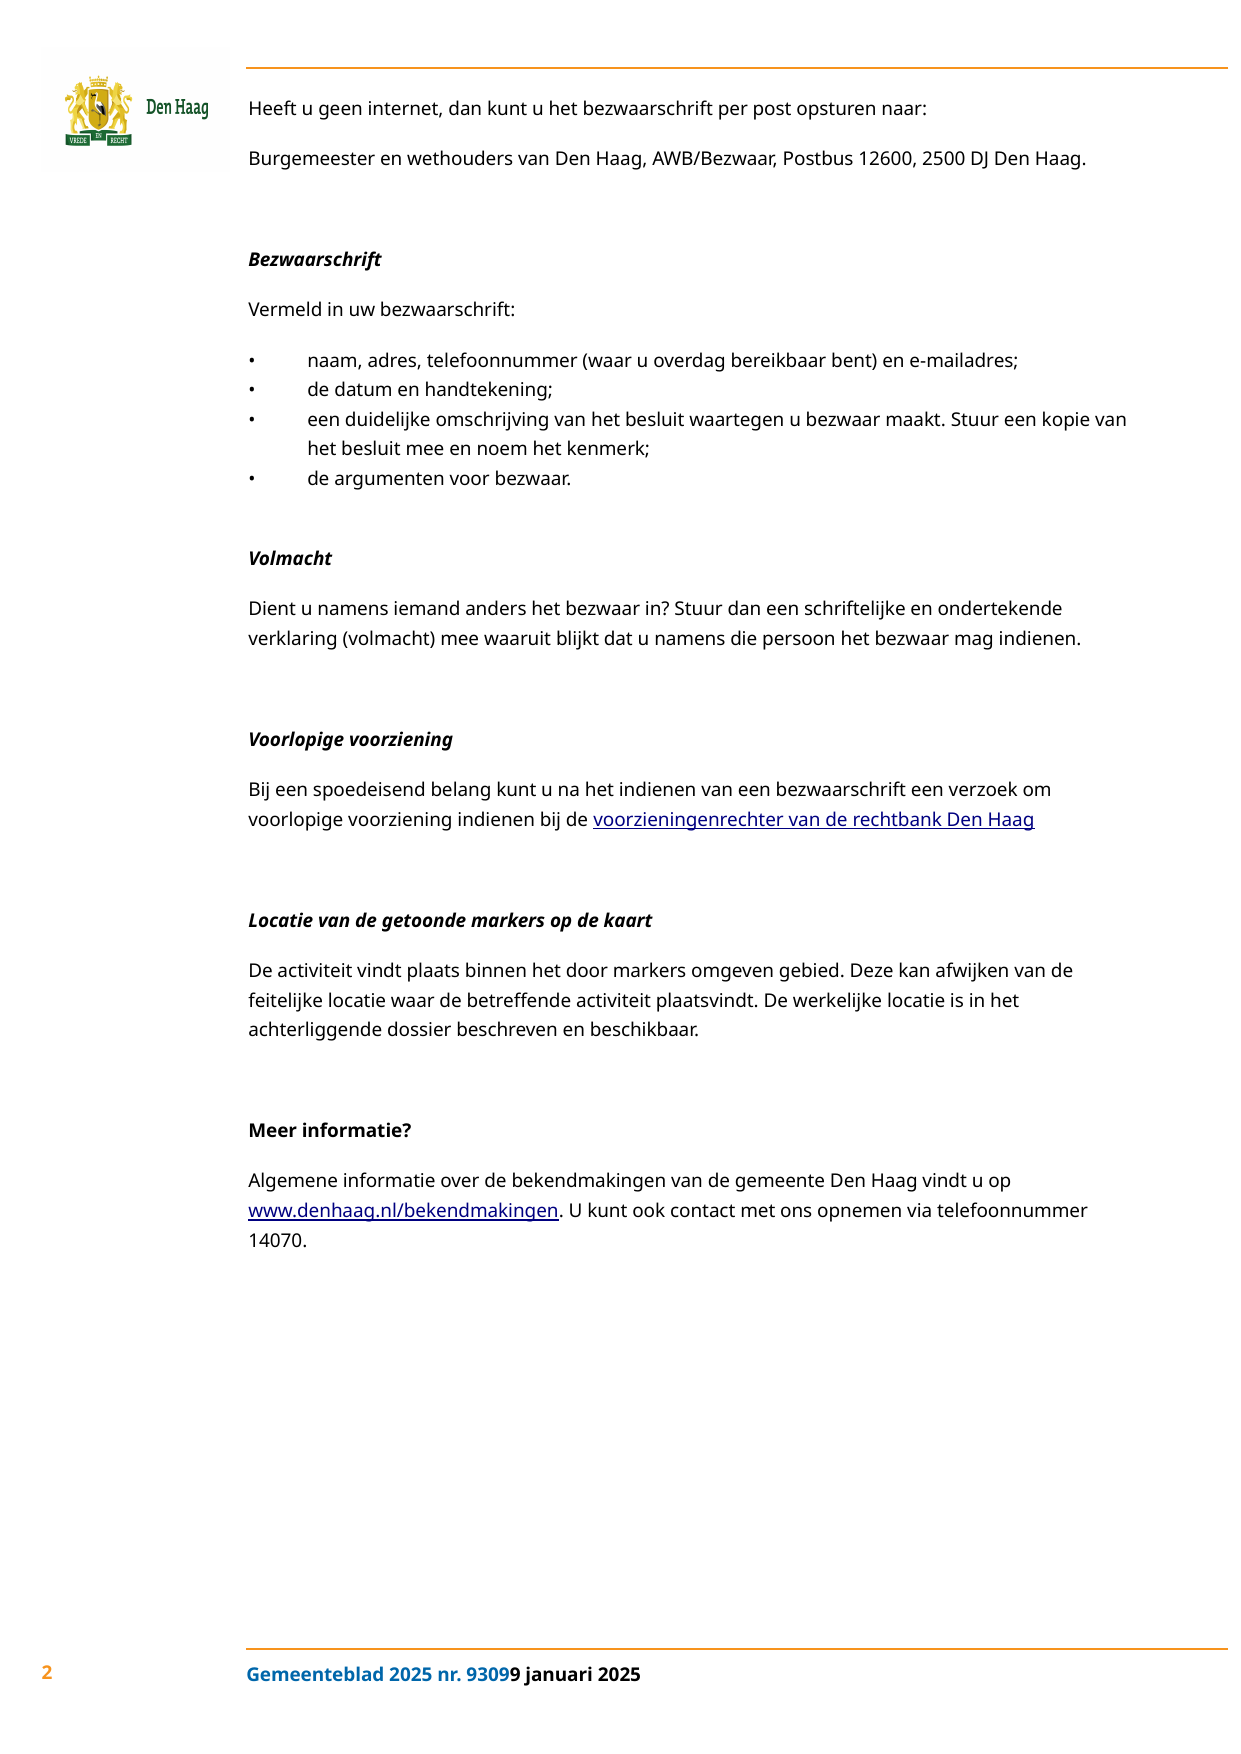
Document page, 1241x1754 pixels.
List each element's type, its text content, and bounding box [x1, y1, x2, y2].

list naam, adres, telefoonnummer (waar u overdag bereikbaar bent) en e-mailadres; [248, 347, 1152, 373]
text Algemene informatie over de bekendmakingen van de gemeente Den Haag vindt u op www.denhaag.nl/bekendmakingen. U kunt ook contact met ons opnemen via telefoonnummer 14070. [248, 1168, 1152, 1253]
text Vermeld in uw bezwaarschrift: [248, 296, 1152, 322]
text Bij een spoedeisend belang kunt u na het indienen van een bezwaarschrift een verzoek om voorlopige voorziening indienen bij de voorzieningenrechter van de rechtbank Den Haag [248, 776, 1152, 832]
text Voorlopige voorziening [248, 726, 1152, 752]
text Volmacht [248, 545, 1152, 571]
picture [41, 47, 231, 172]
text Burgemeester en wethouders van Den Haag, AWB/Bezwaar, Postbus 12600, 2500 DJ Den Haag. [248, 145, 1152, 171]
text Meer informatie? [248, 1117, 1152, 1143]
text Locatie van de getoonde markers op de kaart [248, 907, 1152, 933]
text Dient u namens iemand anders het bezwaar in? Stuur dan een schriftelijke en ondertekende verklaring (volmacht) mee waaruit blijkt dat u namens die persoon het bezwaar mag indienen. [248, 596, 1152, 651]
text De activiteit vindt plaats binnen het door markers omgeven gebied. Deze kan afwijken van de feitelijke locatie waar de betreffende activiteit plaatsvindt. De werkelijke locatie is in het achterliggende dossier beschreven en beschikbaar. [248, 957, 1152, 1042]
list de datum en handtekening; [248, 376, 1152, 402]
text Heeft u geen internet, dan kunt u het bezwaarschrift per post opsturen naar: [248, 95, 1152, 121]
list een duidelijke omschrijving van het besluit waartegen u bezwaar maakt. Stuur een kopie van het besluit mee en noem het kenmerk; [248, 406, 1152, 461]
text Bezwaarschrift [248, 246, 1152, 272]
list de argumenten voor bezwaar. [248, 465, 1152, 491]
